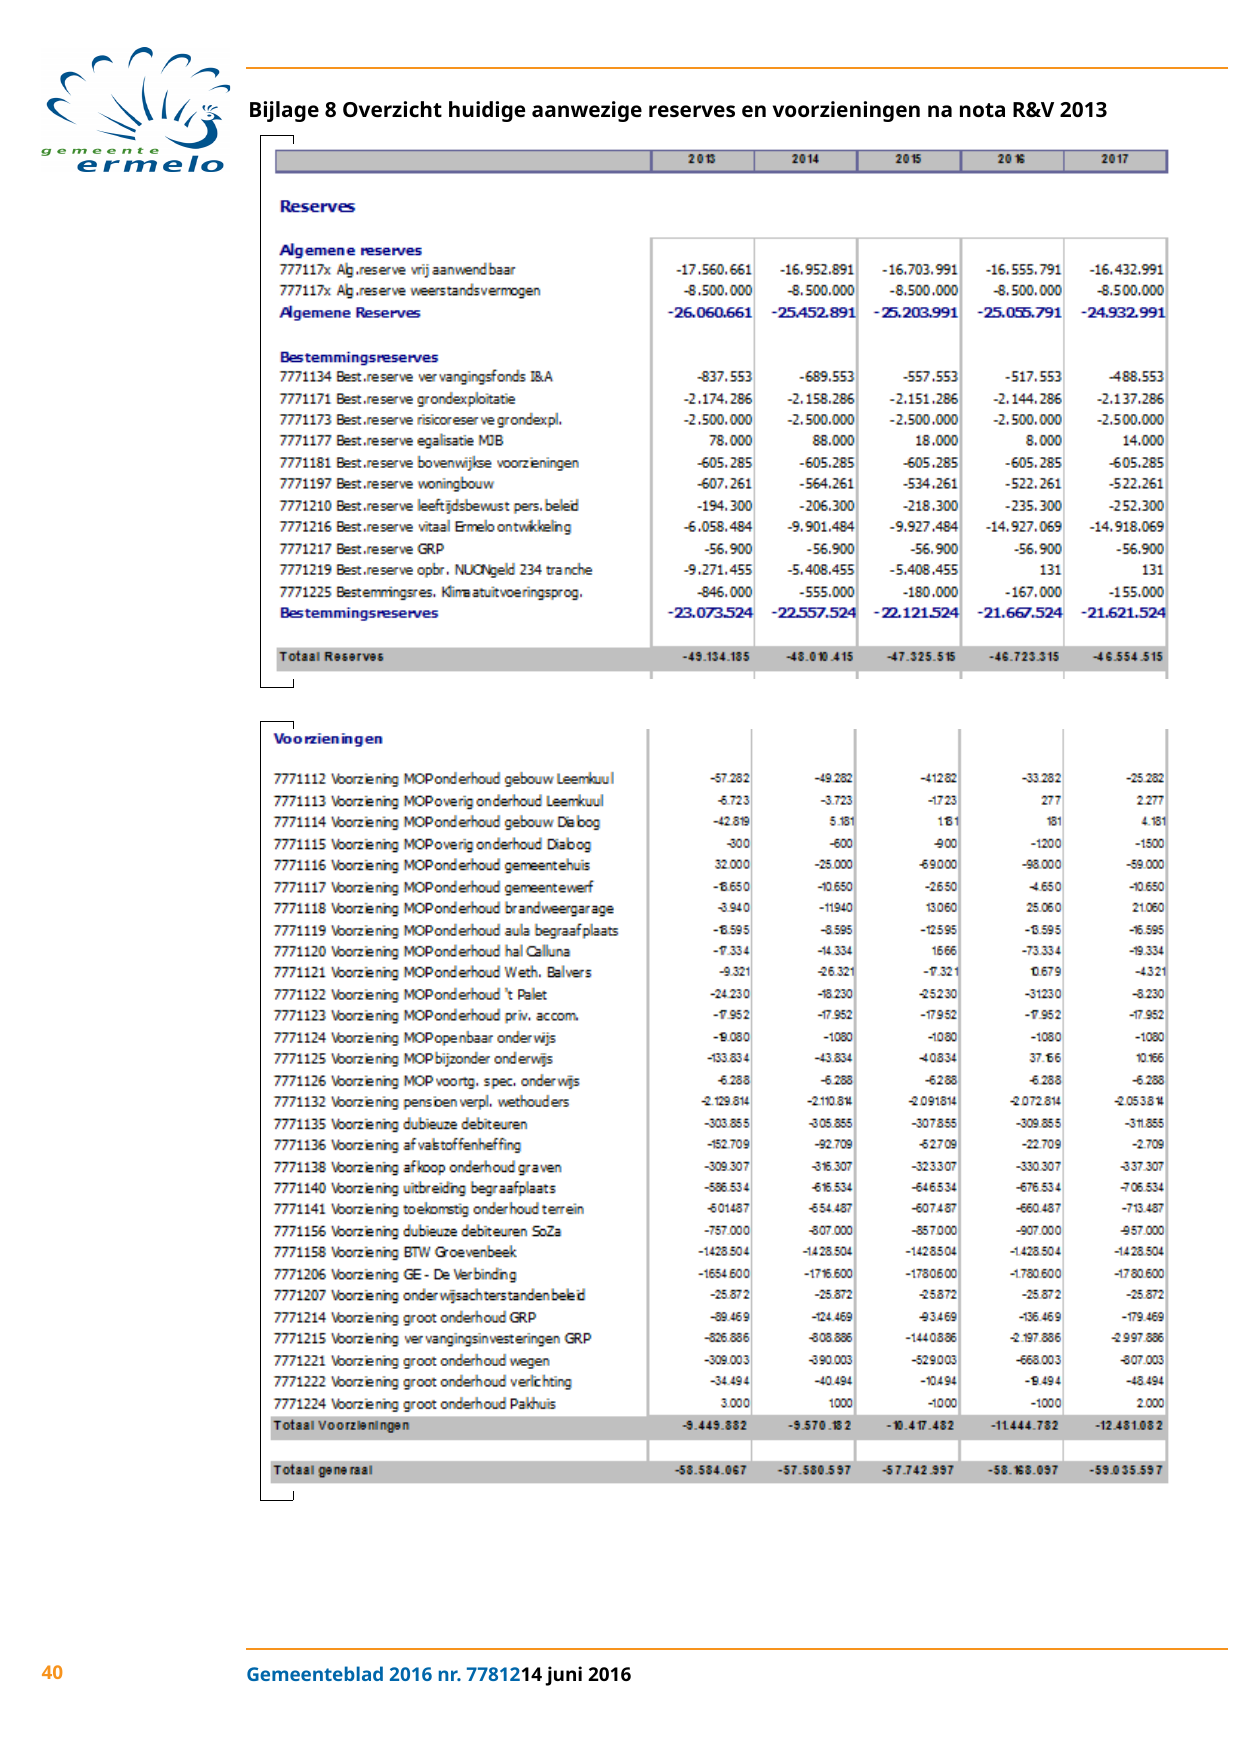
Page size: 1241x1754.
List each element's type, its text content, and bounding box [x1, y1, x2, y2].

text Bijlage 8 Overzicht huidige aanwezige reserves en voorzieningen na nota R&V 2013 [248, 95, 1152, 123]
picture [41, 47, 231, 172]
picture [268, 144, 1173, 679]
picture [268, 729, 1173, 1491]
